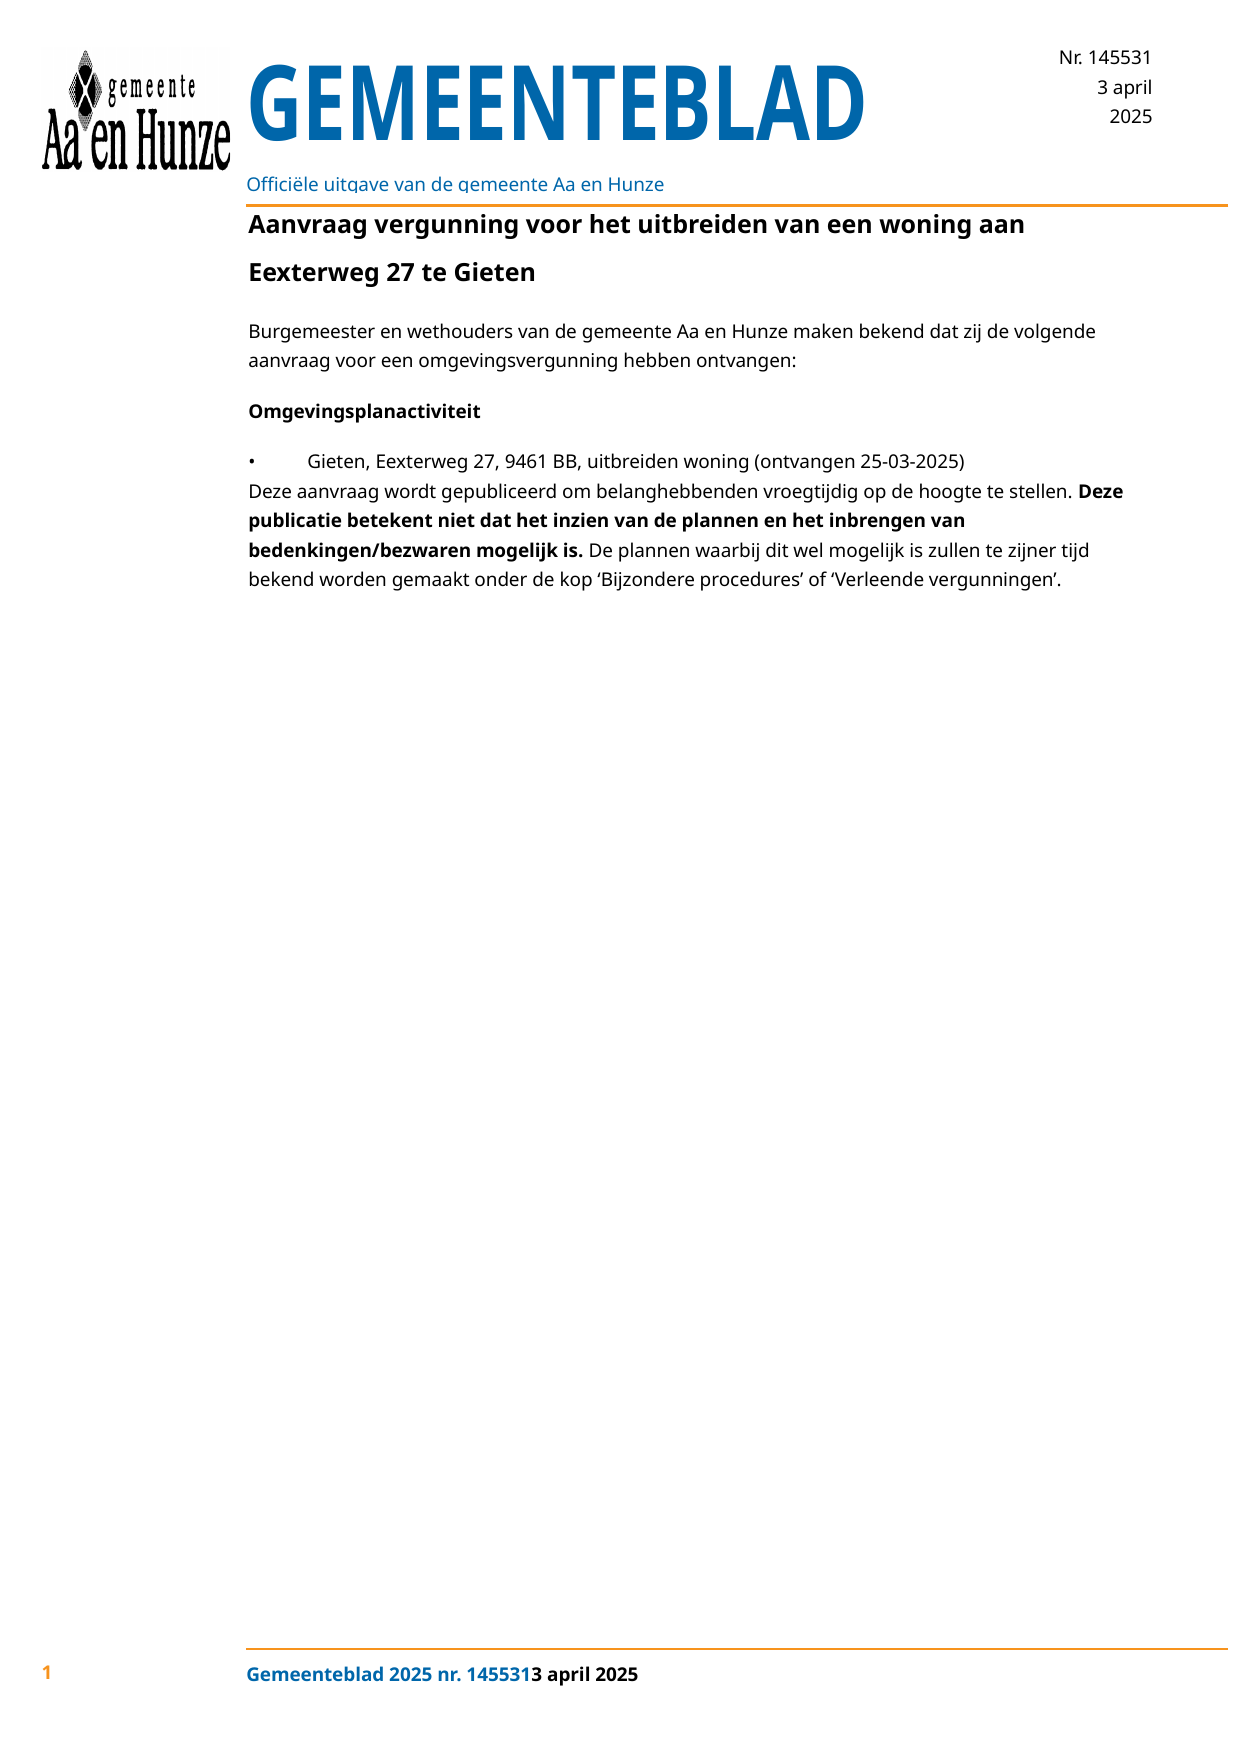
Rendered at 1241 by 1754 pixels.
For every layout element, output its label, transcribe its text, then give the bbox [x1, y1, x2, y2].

text Aanvraag vergunning voor het uitbreiden van een woning aan Eexterweg 27 te Gieten [248, 207, 1152, 288]
picture [41, 47, 231, 172]
text Burgemeester en wethouders van de gemeente Aa en Hunze maken bekend dat zij de volgende aanvraag voor een omgevingsvergunning hebben ontvangen: [248, 318, 1152, 373]
list Gieten, Eexterweg 27, 9461 BB, uitbreiden woning (ontvangen 25-03-2025) [248, 448, 1152, 474]
text Deze aanvraag wordt gepubliceerd om belanghebbenden vroegtijdig op de hoogte te stellen. Deze publicatie betekent niet dat het inzien van de plannen en het inbrengen van bedenkingen/bezwaren mogelijk is. De plannen waarbij dit wel mogelijk is zullen te zijner tijd bekend worden gemaakt onder de kop ‘Bijzondere procedures’ of ‘Verleende vergunningen’. [248, 478, 1152, 592]
text Omgevingsplanactiviteit [248, 398, 1152, 424]
